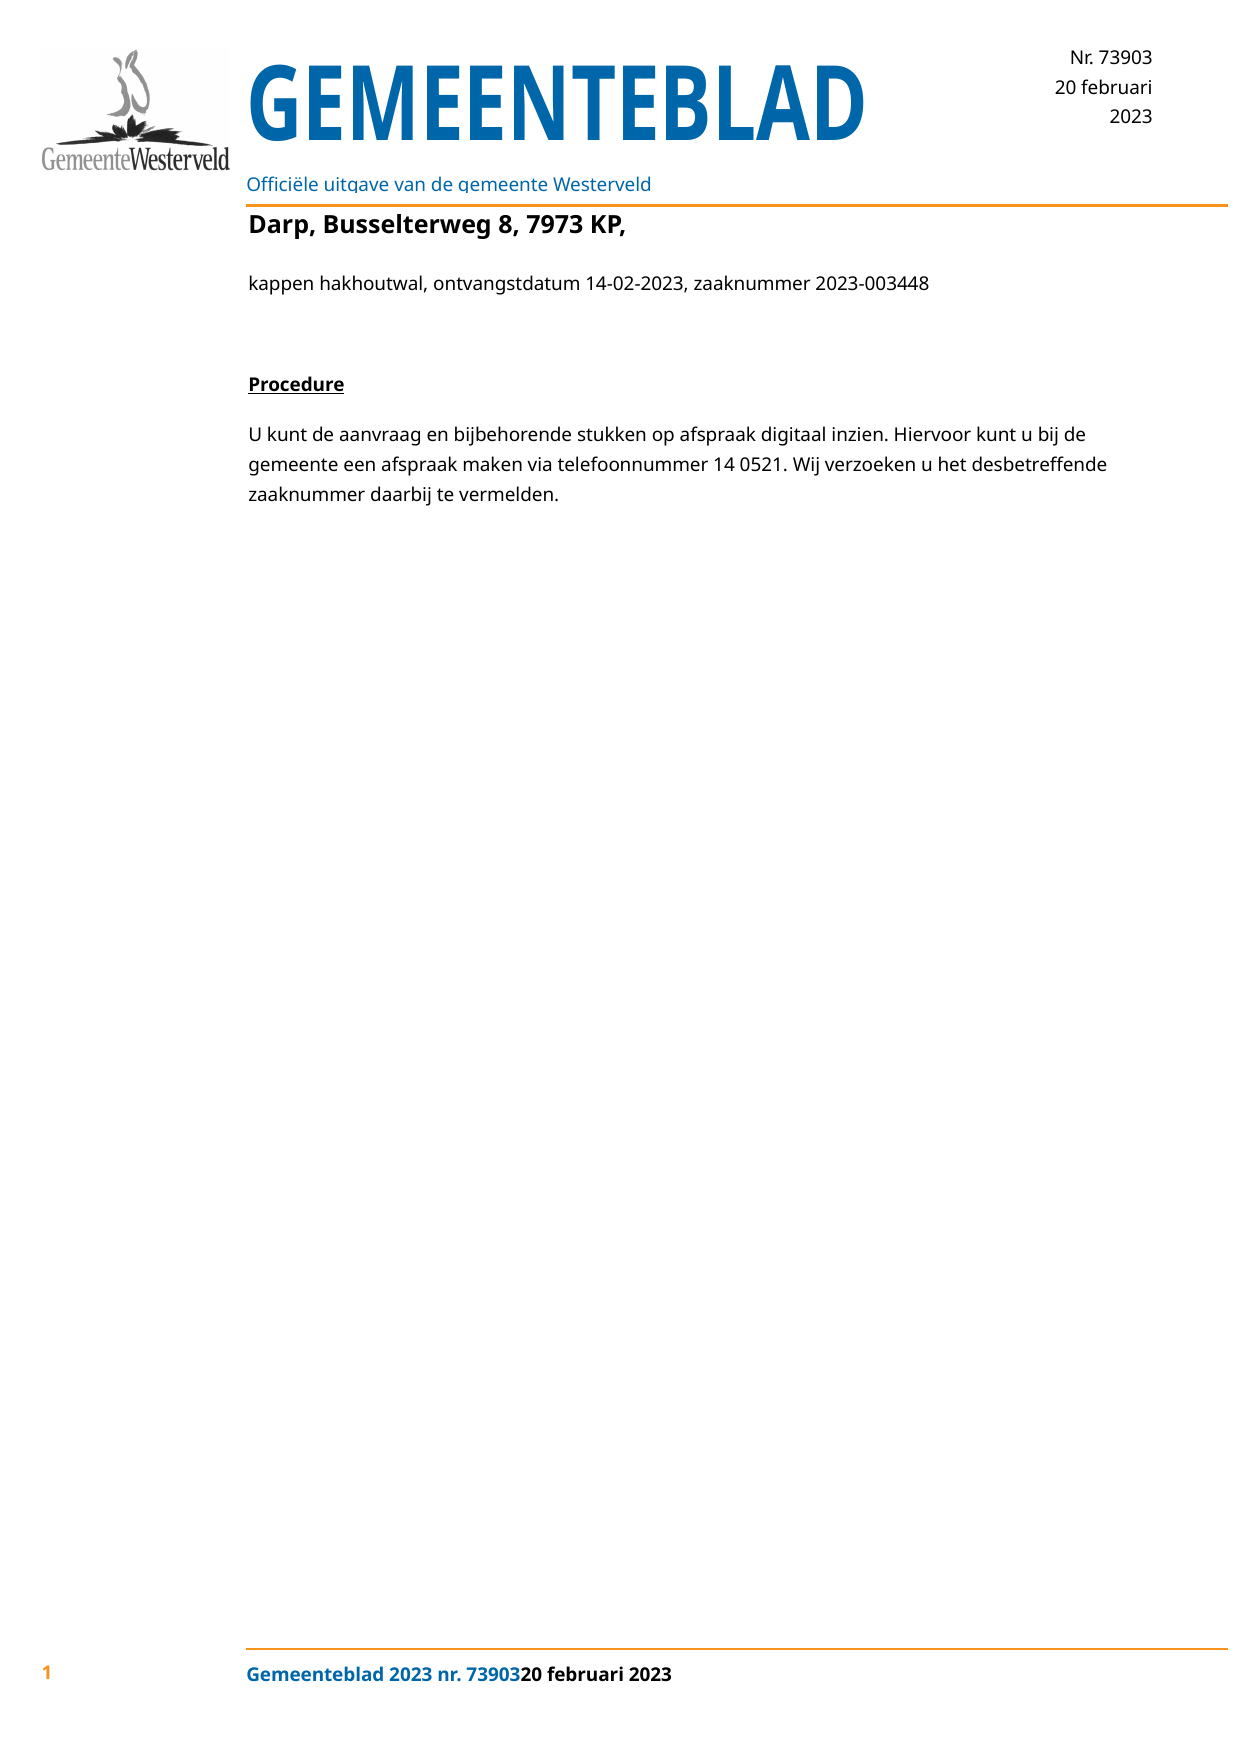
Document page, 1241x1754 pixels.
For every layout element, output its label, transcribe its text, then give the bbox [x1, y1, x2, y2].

text U kunt de aanvraag en bijbehorende stukken op afspraak digitaal inzien. Hiervoor kunt u bij de gemeente een afspraak maken via telefoonnummer 14 0521. Wij verzoeken u het desbetreffende zaaknummer daarbij te vermelden. [248, 422, 1152, 506]
picture [41, 47, 231, 172]
text Procedure [248, 371, 1152, 397]
text Darp, Busselterweg 8, 7973 KP, [248, 207, 1152, 241]
text kappen hakhoutwal, ontvangstdatum 14-02-2023, zaaknummer 2023-003448 [248, 270, 1152, 296]
